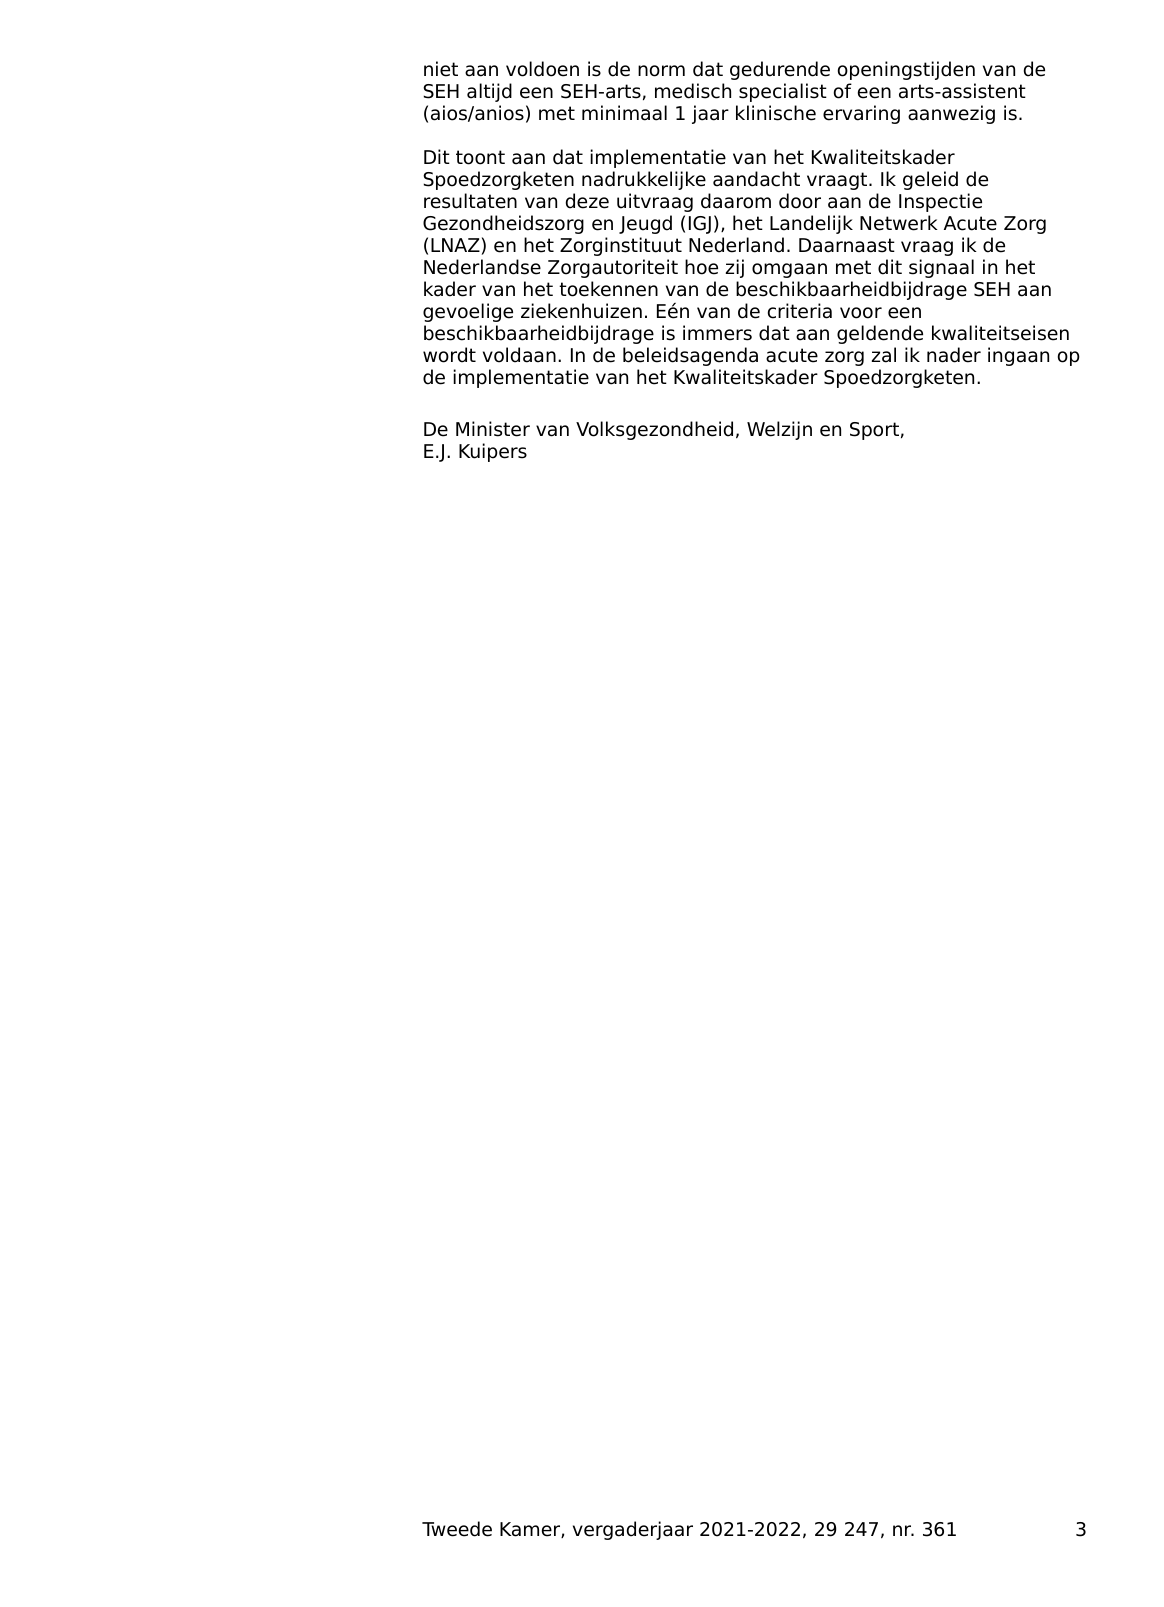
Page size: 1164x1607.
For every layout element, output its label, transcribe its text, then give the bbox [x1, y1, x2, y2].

text Dit toont aan dat implementatie van het Kwaliteitskader Spoedzorgketen nadrukkelijke aandacht vraagt. Ik geleid de resultaten van deze uitvraag daarom door aan de Inspectie Gezondheidszorg en Jeugd (IGJ), het Landelijk Netwerk Acute Zorg (LNAZ) en het Zorginstituut Nederland. Daarnaast vraag ik de Nederlandse Zorgautoriteit hoe zij omgaan met dit signaal in het kader van het toekennen van de beschikbaarheidbijdrage SEH aan gevoelige ziekenhuizen. Eén van de criteria voor een beschikbaarheidbijdrage is immers dat aan geldende kwaliteitseisen wordt voldaan. In de beleidsagenda acute zorg zal ik nader ingaan op de implementatie van het Kwaliteitskader Spoedzorgketen. [422, 147, 1087, 389]
text De Minister van Volksgezondheid, Welzijn en Sport, E.J. Kuipers [422, 419, 1087, 463]
text niet aan voldoen is de norm dat gedurende openingstijden van de SEH altijd een SEH-arts, medisch specialist of een arts-assistent (aios/anios) met minimaal 1 jaar klinische ervaring aanwezig is. [422, 59, 1087, 125]
